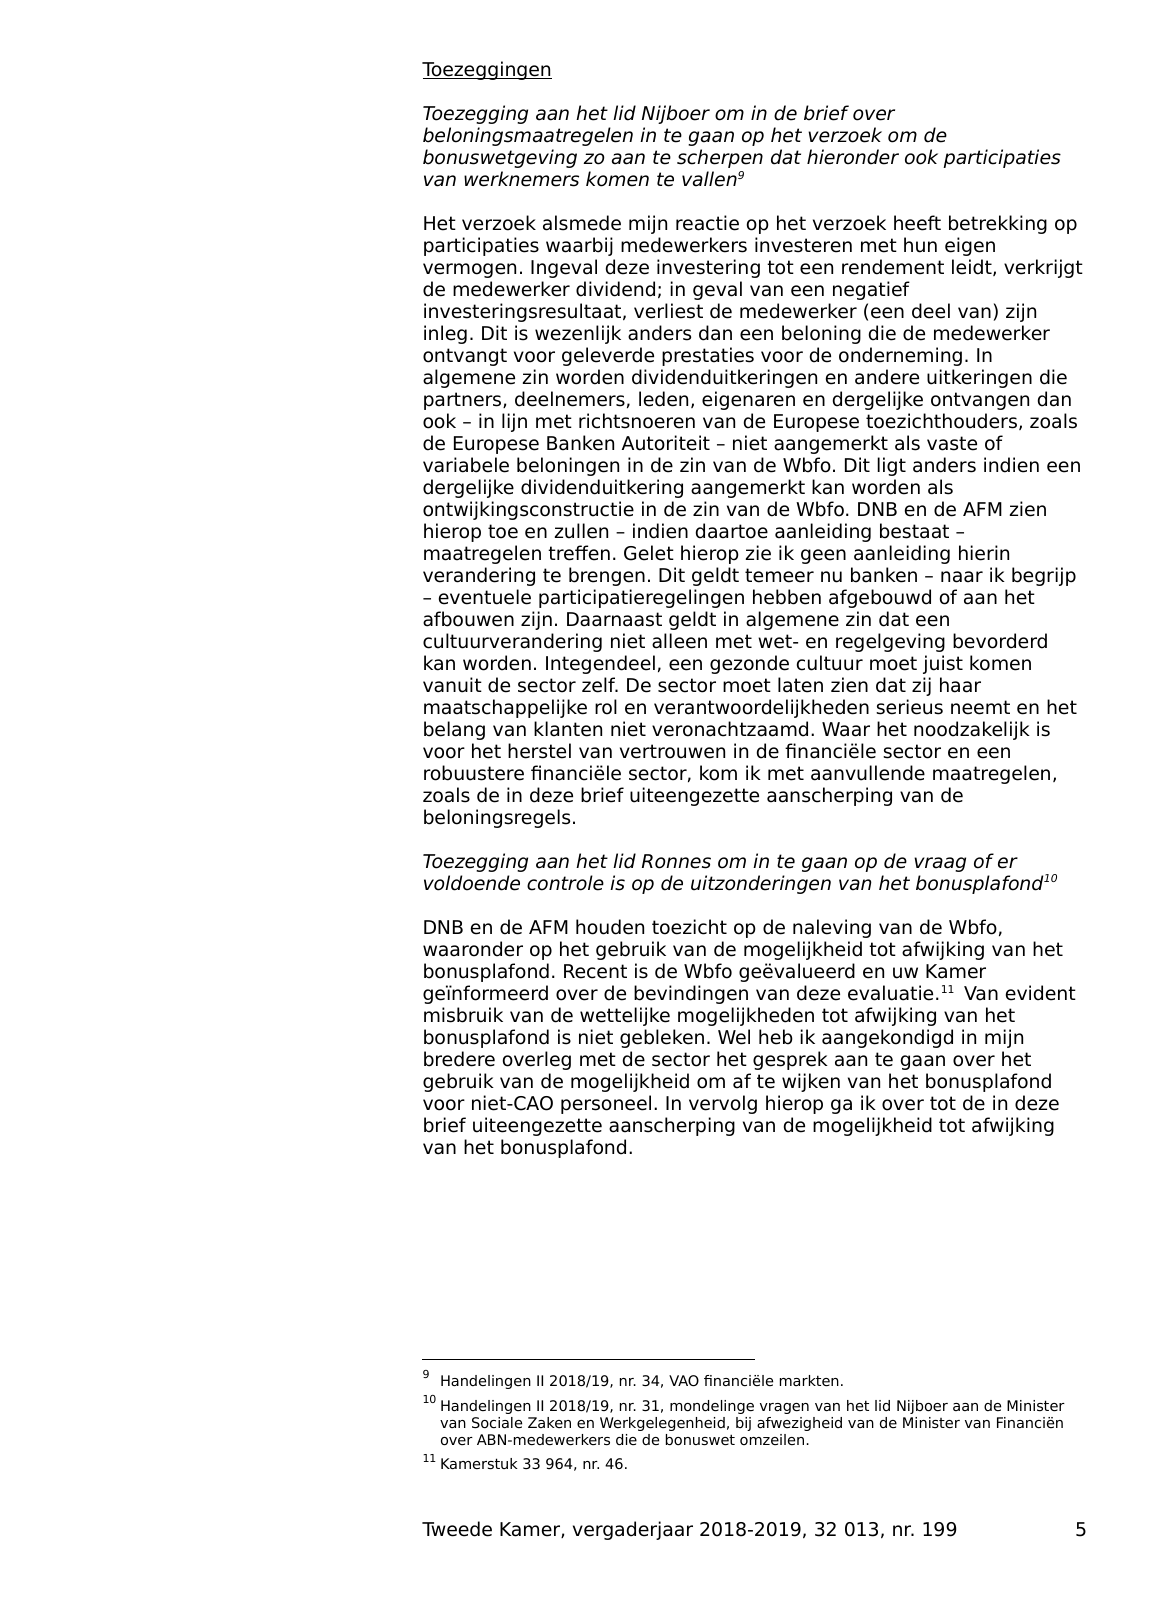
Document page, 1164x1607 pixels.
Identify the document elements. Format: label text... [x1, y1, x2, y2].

text Kamerstuk 33 964, nr. 46. [422, 1452, 1087, 1474]
text Handelingen II 2018/19, nr. 31, mondelinge vragen van het lid Nijboer aan de Minister van Sociale Zaken en Werkgelegenheid, bij afwezigheid van de Minister van Financiën over ABN-medewerkers die de bonuswet omzeilen. [422, 1393, 1087, 1449]
subtitle Toezegging aan het lid Nijboer om in de brief over beloningsmaatregelen in te gaan op het verzoek om de bonuswetgeving zo aan te scherpen dat hieronder ook participaties van werknemers komen te vallen [422, 103, 1087, 191]
text DNB en de AFM houden toezicht op de naleving van de Wbfo, waaronder op het gebruik van de mogelijkheid tot afwijking van het bonusplafond. Recent is de Wbfo geëvalueerd en uw Kamer geïnformeerd over de bevindingen van deze evaluatie. Van evident misbruik van de wettelijke mogelijkheden tot afwijking van het bonusplafond is niet gebleken. Wel heb ik aangekondigd in mijn bredere overleg met de sector het gesprek aan te gaan over het gebruik van de mogelijkheid om af te wijken van het bonusplafond voor niet-CAO personeel. In vervolg hierop ga ik over tot de in deze brief uiteengezette aanscherping van de mogelijkheid tot afwijking van het bonusplafond. [422, 917, 1087, 1159]
subtitle Toezeggingen [422, 59, 1087, 81]
text Handelingen II 2018/19, nr. 34, VAO financiële markten. [422, 1368, 1087, 1391]
text Het verzoek alsmede mijn reactie op het verzoek heeft betrekking op participaties waarbij medewerkers investeren met hun eigen vermogen. Ingeval deze investering tot een rendement leidt, verkrijgt de medewerker dividend; in geval van een negatief investeringsresultaat, verliest de medewerker (een deel van) zijn inleg. Dit is wezenlijk anders dan een beloning die de medewerker ontvangt voor geleverde prestaties voor de onderneming. In algemene zin worden dividenduitkeringen en andere uitkeringen die partners, deelnemers, leden, eigenaren en dergelijke ontvangen dan ook – in lijn met richtsnoeren van de Europese toezichthouders, zoals de Europese Banken Autoriteit – niet aangemerkt als vaste of variabele beloningen in de zin van de Wbfo. Dit ligt anders indien een dergelijke dividenduitkering aangemerkt kan worden als ontwijkingsconstructie in de zin van de Wbfo. DNB en de AFM zien hierop toe en zullen – indien daartoe aanleiding bestaat – maatregelen treffen. Gelet hierop zie ik geen aanleiding hierin verandering te brengen. Dit geldt temeer nu banken – naar ik begrijp – eventuele participatieregelingen hebben afgebouwd of aan het afbouwen zijn. Daarnaast geldt in algemene zin dat een cultuurverandering niet alleen met wet- en regelgeving bevorderd kan worden. Integendeel, een gezonde cultuur moet juist komen vanuit de sector zelf. De sector moet laten zien dat zij haar maatschappelijke rol en verantwoordelijkheden serieus neemt en het belang van klanten niet veronachtzaamd. Waar het noodzakelijk is voor het herstel van vertrouwen in de financiële sector en een robuustere financiële sector, kom ik met aanvullende maatregelen, zoals de in deze brief uiteengezette aanscherping van de beloningsregels. [422, 213, 1087, 829]
subtitle Toezegging aan het lid Ronnes om in te gaan op de vraag of er voldoende controle is op de uitzonderingen van het bonusplafond [422, 851, 1087, 895]
